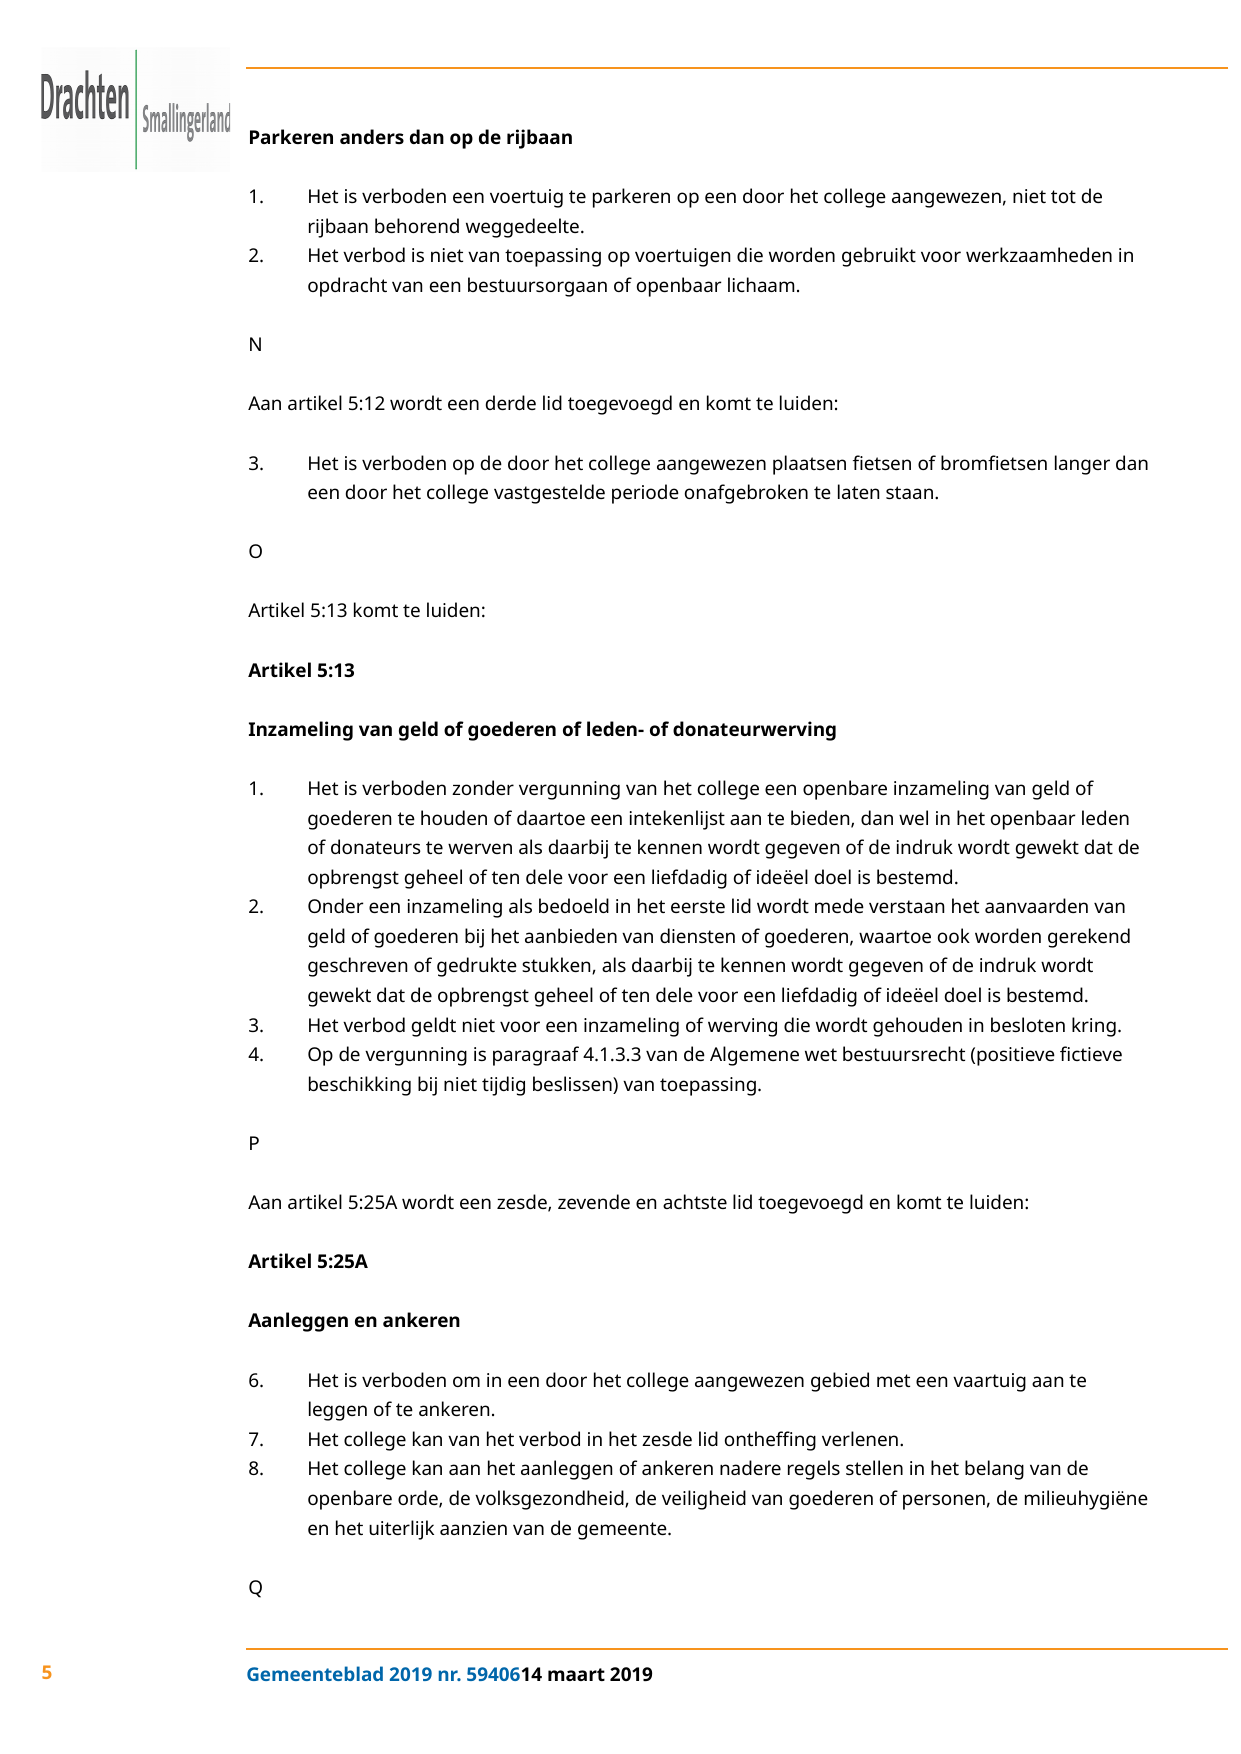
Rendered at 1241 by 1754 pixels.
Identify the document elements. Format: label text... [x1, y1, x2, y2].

list Het is verboden op de door het college aangewezen plaatsen fietsen of bromfietsen langer dan een door het college vastgestelde periode onafgebroken te laten staan. [248, 450, 1152, 505]
list Het verbod geldt niet voor een inzameling of werving die wordt gehouden in besloten kring. [248, 1012, 1152, 1038]
text Artikel 5:13 [248, 657, 1152, 683]
text P [248, 1130, 1152, 1156]
text Aanleggen en ankeren [248, 1308, 1152, 1333]
picture [41, 47, 231, 172]
text Aan artikel 5:12 wordt een derde lid toegevoegd en komt te luiden: [248, 391, 1152, 416]
list Het is verboden zonder vergunning van het college een openbare inzameling van geld of goederen te houden of daartoe een intekenlijst aan te bieden, dan wel in het openbaar leden of donateurs te werven als daarbij te kennen wordt gegeven of de indruk wordt gewekt dat de opbrengst geheel of ten dele voor een liefdadig of ideëel doel is bestemd. [248, 775, 1152, 890]
text Parkeren anders dan op de rijbaan [248, 124, 1152, 150]
list Het is verboden om in een door het college aangewezen gebied met een vaartuig aan te leggen of te ankeren. [248, 1367, 1152, 1422]
list Het is verboden een voertuig te parkeren op een door het college aangewezen, niet tot de rijbaan behorend weggedeelte. [248, 183, 1152, 239]
text Q [248, 1574, 1152, 1600]
text O [248, 538, 1152, 564]
text Artikel 5:25A [248, 1248, 1152, 1274]
text N [248, 331, 1152, 357]
list Het college kan aan het aanleggen of ankeren nadere regels stellen in het belang van de openbare orde, de volksgezondheid, de veiligheid van goederen of personen, de milieuhygiëne en het uiterlijk aanzien van de gemeente. [248, 1456, 1152, 1541]
list Op de vergunning is paragraaf 4.1.3.3 van de Algemene wet bestuursrecht (positieve fictieve beschikking bij niet tijdig beslissen) van toepassing. [248, 1041, 1152, 1097]
list Het college kan van het verbod in het zesde lid ontheffing verlenen. [248, 1426, 1152, 1452]
list Onder een inzameling als bedoeld in het eerste lid wordt mede verstaan het aanvaarden van geld of goederen bij het aanbieden van diensten of goederen, waartoe ook worden gerekend geschreven of gedrukte stukken, als daarbij te kennen wordt gegeven of de indruk wordt gewekt dat de opbrengst geheel of ten dele voor een liefdadig of ideëel doel is bestemd. [248, 893, 1152, 1008]
text Artikel 5:13 komt te luiden: [248, 598, 1152, 623]
text Aan artikel 5:25A wordt een zesde, zevende en achtste lid toegevoegd en komt te luiden: [248, 1189, 1152, 1215]
text Inzameling van geld of goederen of leden- of donateurwerving [248, 716, 1152, 742]
list Het verbod is niet van toepassing op voertuigen die worden gebruikt voor werkzaamheden in opdracht van een bestuursorgaan of openbaar lichaam. [248, 243, 1152, 298]
